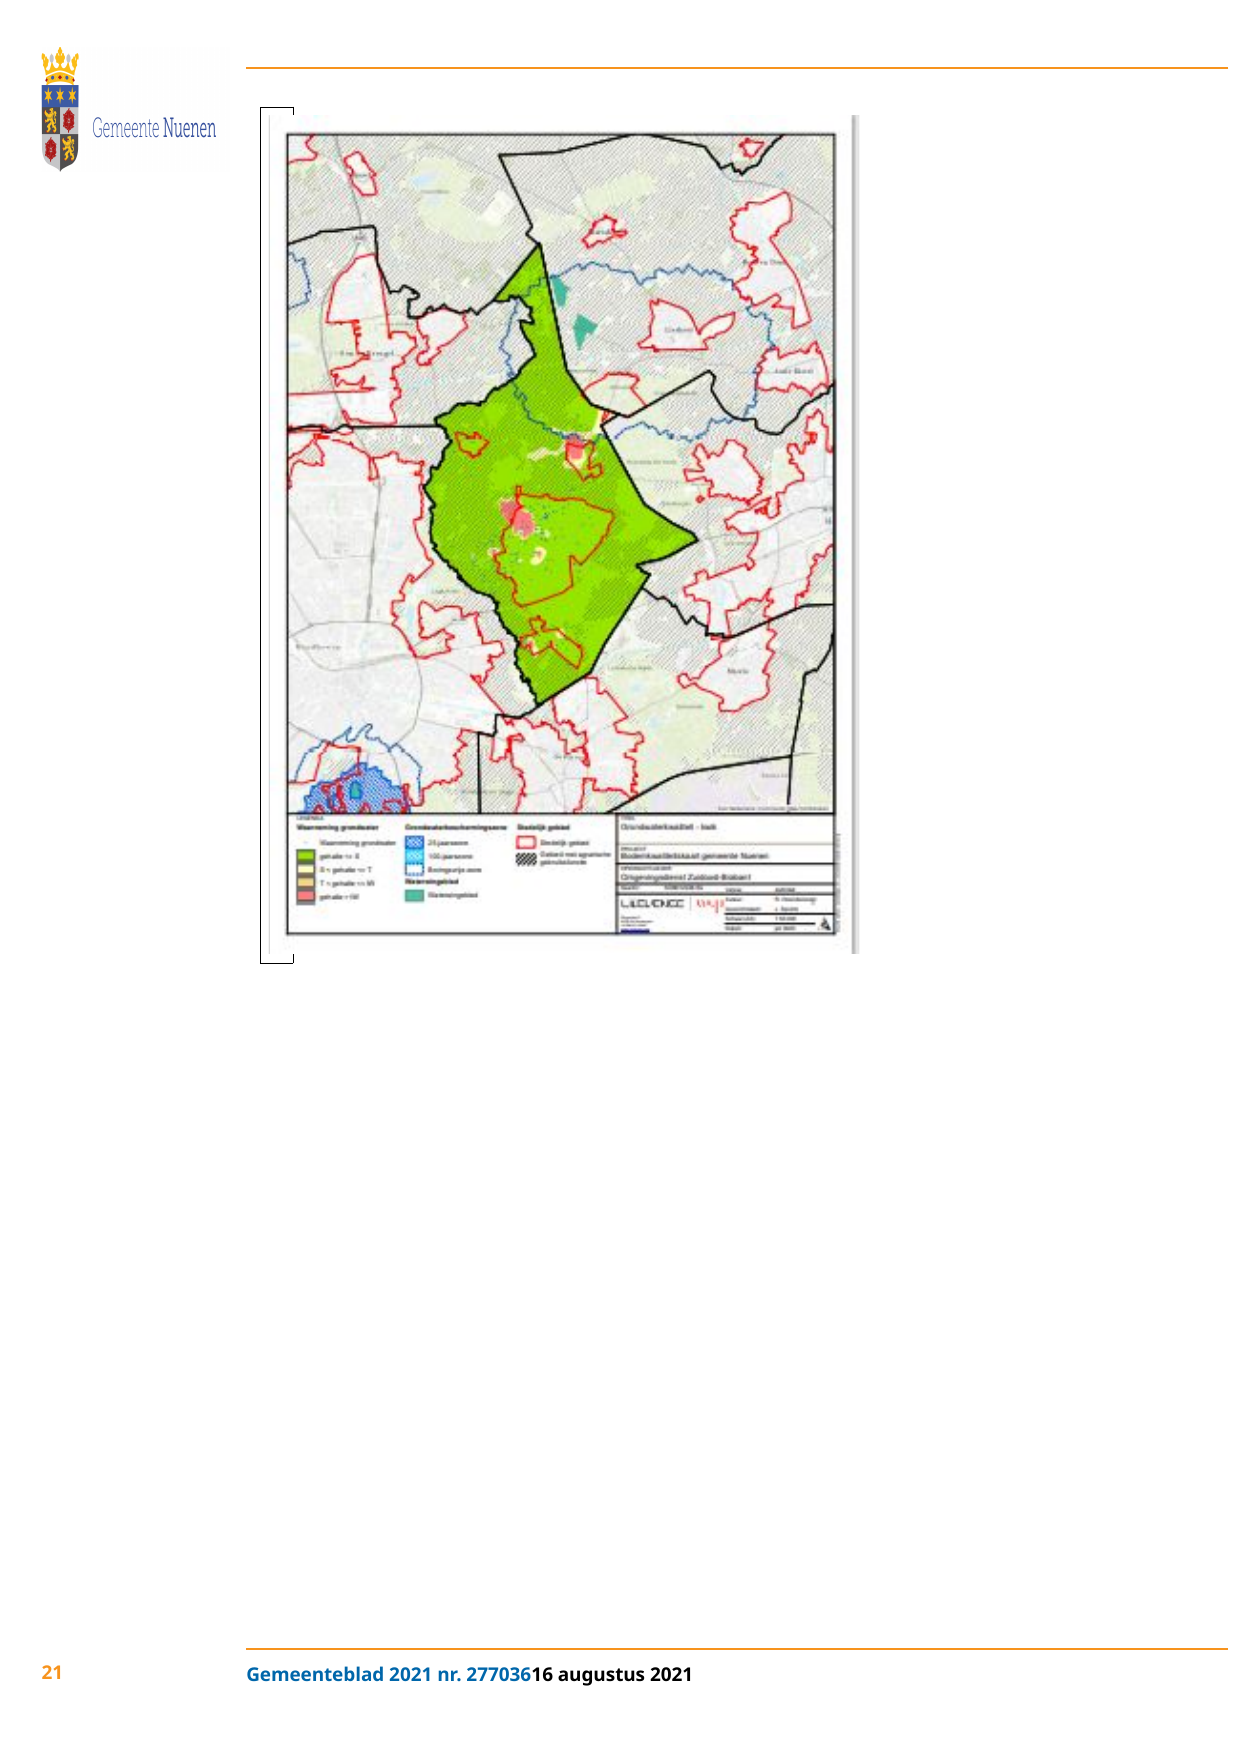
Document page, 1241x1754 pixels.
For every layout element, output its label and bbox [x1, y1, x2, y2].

picture [41, 47, 231, 172]
picture [268, 115, 860, 954]
